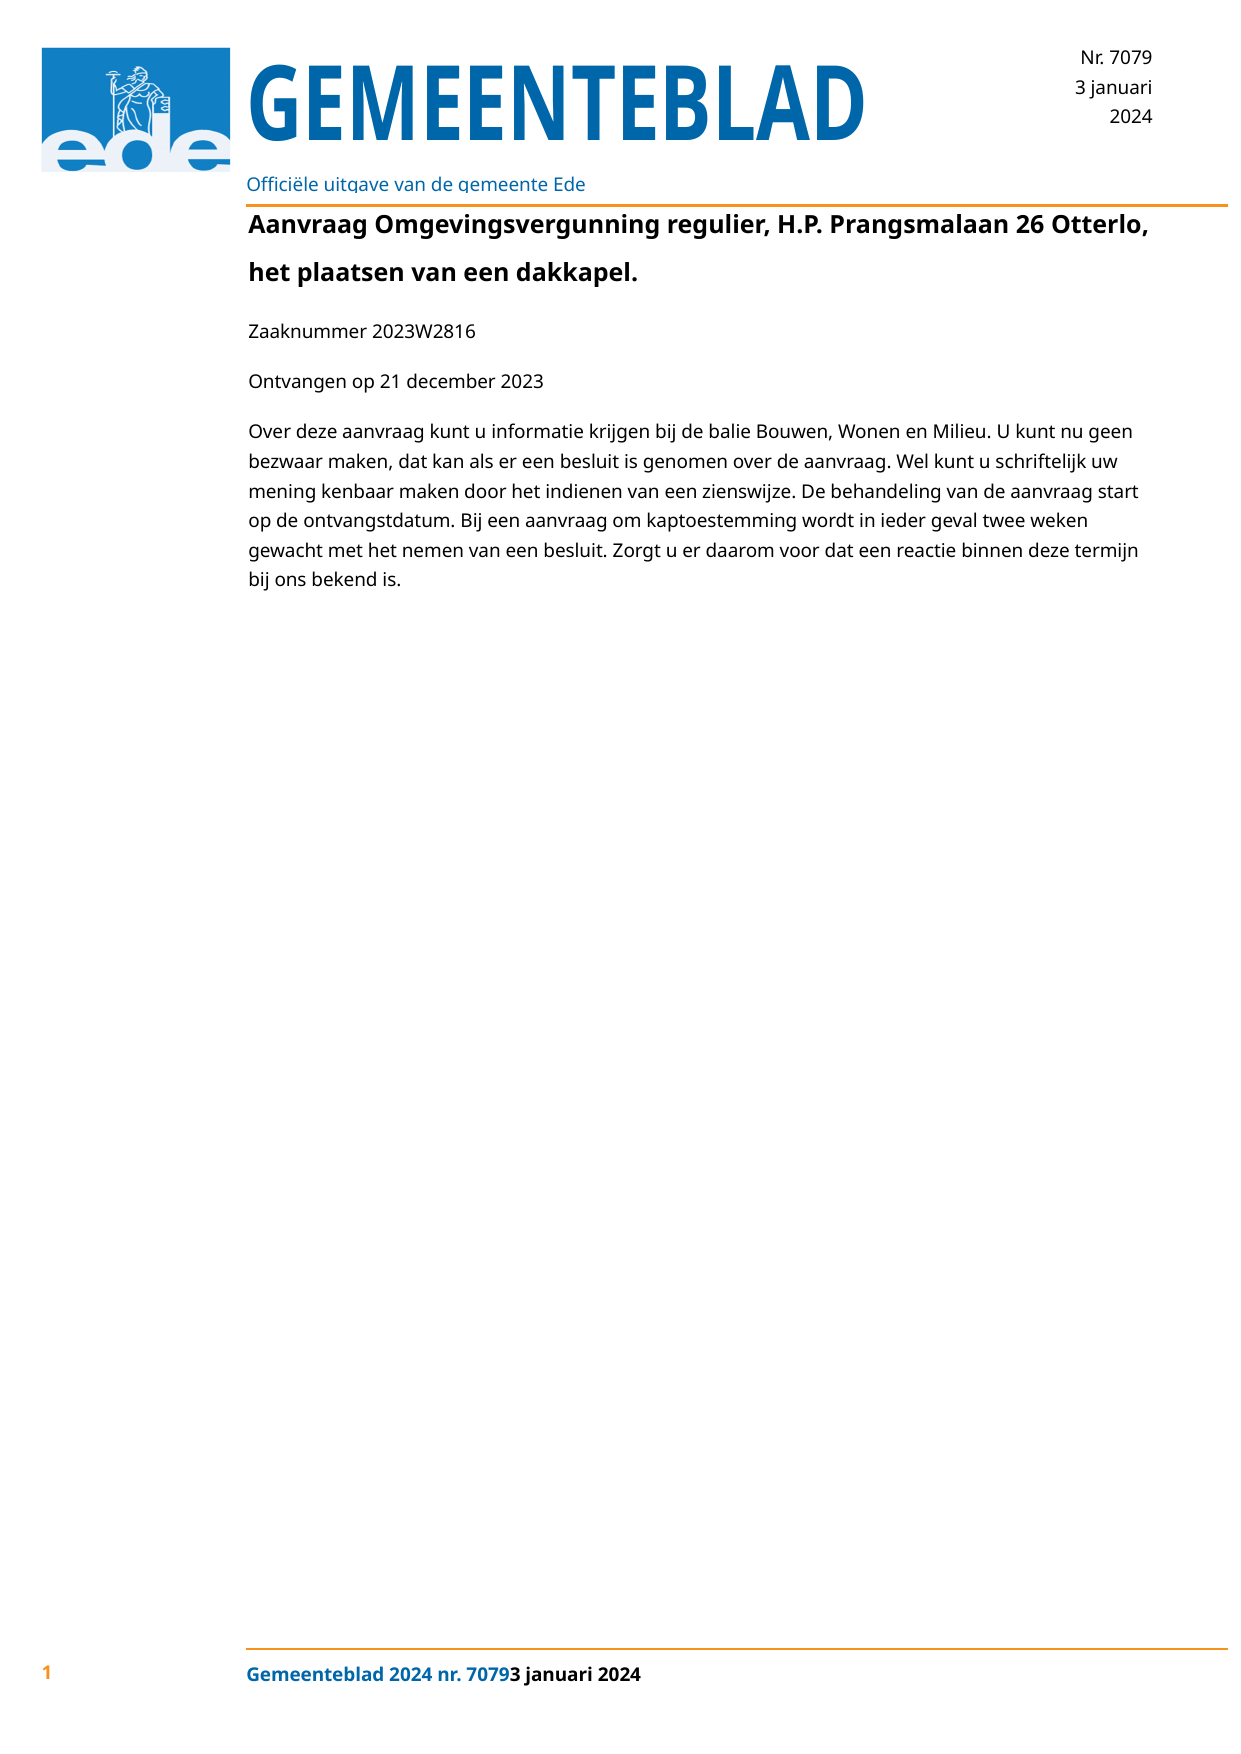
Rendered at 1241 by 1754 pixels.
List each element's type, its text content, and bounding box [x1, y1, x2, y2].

picture [41, 47, 231, 172]
text Aanvraag Omgevingsvergunning regulier, H.P. Prangsmalaan 26 Otterlo, het plaatsen van een dakkapel. [248, 207, 1152, 288]
text Over deze aanvraag kunt u informatie krijgen bij de balie Bouwen, Wonen en Milieu. U kunt nu geen bezwaar maken, dat kan als er een besluit is genomen over de aanvraag. Wel kunt u schriftelijk uw mening kenbaar maken door het indienen van een zienswijze. De behandeling van de aanvraag start op de ontvangstdatum. Bij een aanvraag om kaptoestemming wordt in ieder geval twee weken gewacht met het nemen van een besluit. Zorgt u er daarom voor dat een reactie binnen deze termijn bij ons bekend is. [248, 419, 1152, 592]
text Ontvangen op 21 december 2023 [248, 368, 1152, 394]
text Zaaknummer 2023W2816 [248, 318, 1152, 344]
